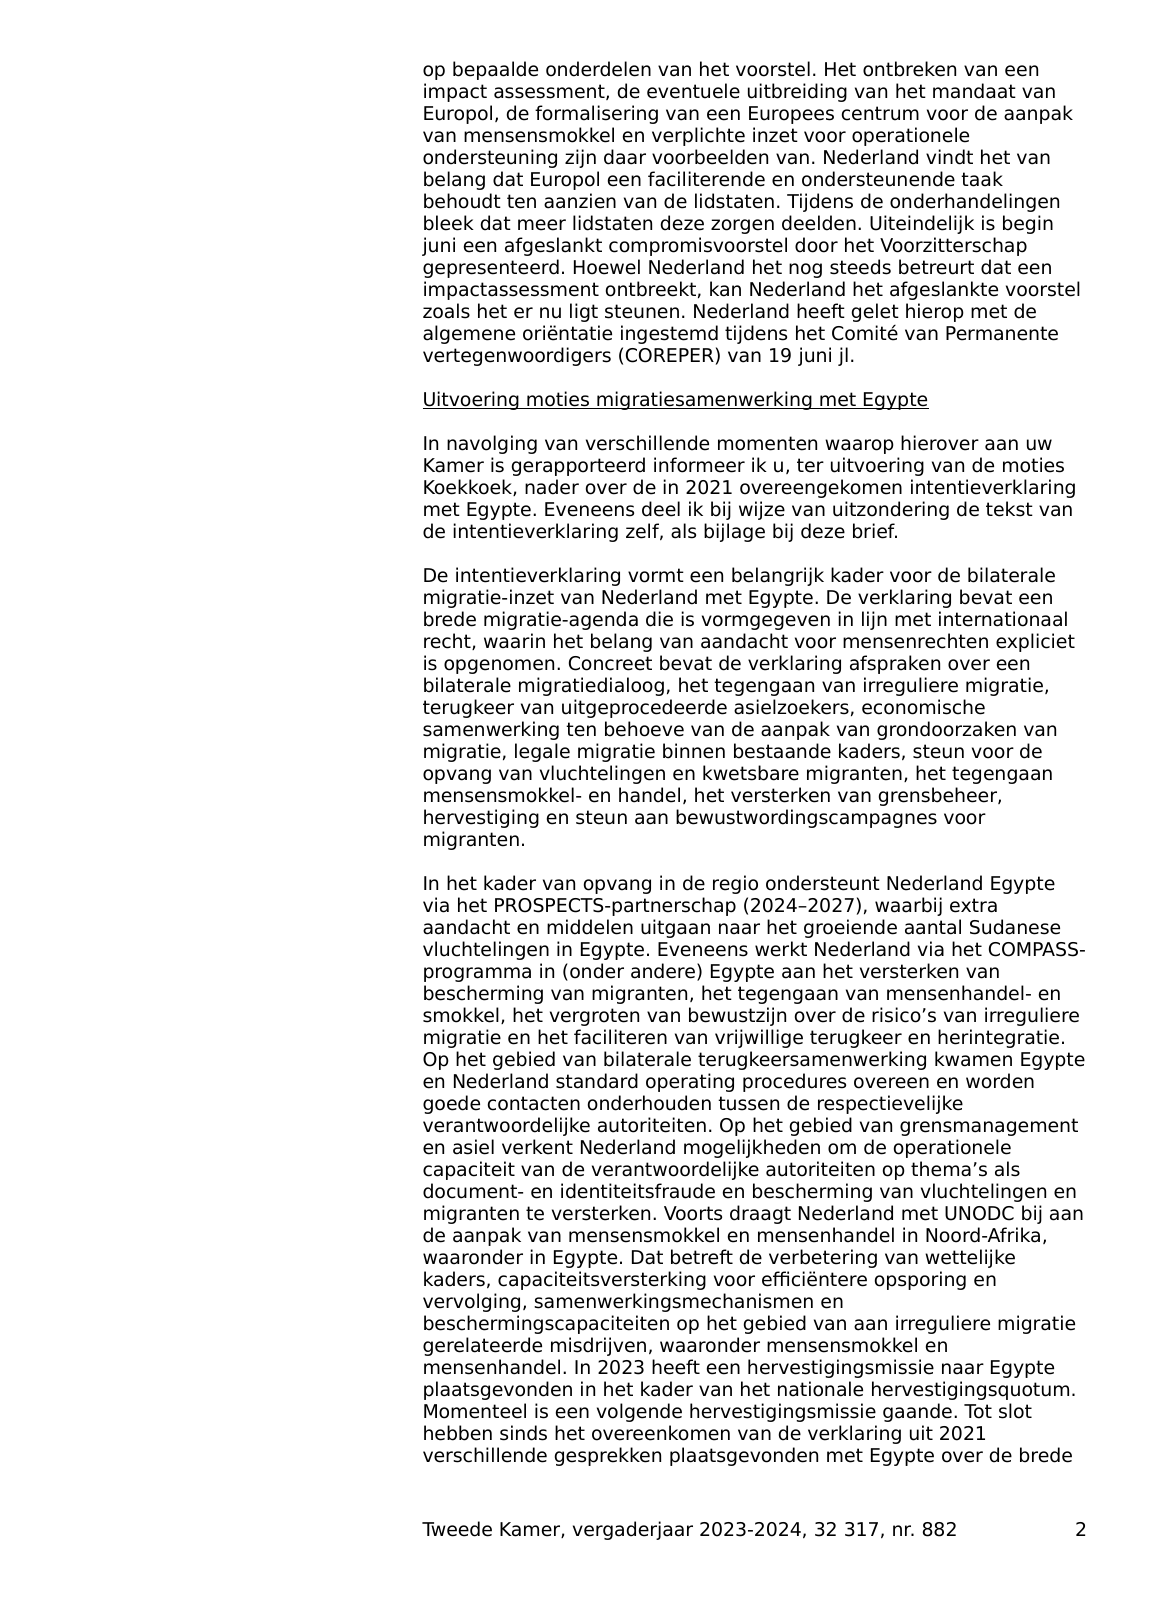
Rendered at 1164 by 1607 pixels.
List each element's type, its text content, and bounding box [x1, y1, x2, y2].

text In navolging van verschillende momenten waarop hierover aan uw Kamer is gerapporteerd informeer ik u, ter uitvoering van de moties Koekkoek, nader over de in 2021 overeengekomen intentieverklaring met Egypte. Eveneens deel ik bij wijze van uitzondering de tekst van de intentieverklaring zelf, als bijlage bij deze brief. [422, 433, 1087, 543]
text De intentieverklaring vormt een belangrijk kader voor de bilaterale migratie-inzet van Nederland met Egypte. De verklaring bevat een brede migratie-agenda die is vormgegeven in lijn met internationaal recht, waarin het belang van aandacht voor mensenrechten expliciet is opgenomen. Concreet bevat de verklaring afspraken over een bilaterale migratiedialoog, het tegengaan van irreguliere migratie, terugkeer van uitgeprocedeerde asielzoekers, economische samenwerking ten behoeve van de aanpak van grondoorzaken van migratie, legale migratie binnen bestaande kaders, steun voor de opvang van vluchtelingen en kwetsbare migranten, het tegengaan mensensmokkel- en handel, het versterken van grensbeheer, hervestiging en steun aan bewustwordingscampagnes voor migranten. [422, 565, 1087, 851]
text op bepaalde onderdelen van het voorstel. Het ontbreken van een impact assessment, de eventuele uitbreiding van het mandaat van Europol, de formalisering van een Europees centrum voor de aanpak van mensensmokkel en verplichte inzet voor operationele ondersteuning zijn daar voorbeelden van. Nederland vindt het van belang dat Europol een faciliterende en ondersteunende taak behoudt ten aanzien van de lidstaten. Tijdens de onderhandelingen bleek dat meer lidstaten deze zorgen deelden. Uiteindelijk is begin juni een afgeslankt compromisvoorstel door het Voorzitterschap gepresenteerd. Hoewel Nederland het nog steeds betreurt dat een impactassessment ontbreekt, kan Nederland het afgeslankte voorstel zoals het er nu ligt steunen. Nederland heeft gelet hierop met de algemene oriëntatie ingestemd tijdens het Comité van Permanente vertegenwoordigers (COREPER) van 19 juni jl. [422, 59, 1087, 367]
subtitle Uitvoering moties migratiesamenwerking met Egypte [422, 389, 1087, 411]
text In het kader van opvang in de regio ondersteunt Nederland Egypte via het PROSPECTS-partnerschap (2024–2027), waarbij extra aandacht en middelen uitgaan naar het groeiende aantal Sudanese vluchtelingen in Egypte. Eveneens werkt Nederland via het COMPASS-programma in (onder andere) Egypte aan het versterken van bescherming van migranten, het tegengaan van mensenhandel- en smokkel, het vergroten van bewustzijn over de risico’s van irreguliere migratie en het faciliteren van vrijwillige terugkeer en herintegratie. Op het gebied van bilaterale terugkeersamenwerking kwamen Egypte en Nederland standard operating procedures overeen en worden goede contacten onderhouden tussen de respectievelijke verantwoordelijke autoriteiten. Op het gebied van grensmanagement en asiel verkent Nederland mogelijkheden om de operationele capaciteit van de verantwoordelijke autoriteiten op thema’s als document- en identiteitsfraude en bescherming van vluchtelingen en migranten te versterken. Voorts draagt Nederland met UNODC bij aan de aanpak van mensensmokkel en mensenhandel in Noord-Afrika, waaronder in Egypte. Dat betreft de verbetering van wettelijke kaders, capaciteitsversterking voor efficiëntere opsporing en vervolging, samenwerkingsmechanismen en beschermingscapaciteiten op het gebied van aan irreguliere migratie gerelateerde misdrijven, waaronder mensensmokkel en mensenhandel. In 2023 heeft een hervestigingsmissie naar Egypte plaatsgevonden in het kader van het nationale hervestigingsquotum. Momenteel is een volgende hervestigingsmissie gaande. Tot slot hebben sinds het overeenkomen van de verklaring uit 2021 verschillende gesprekken plaatsgevonden met Egypte over de brede [422, 873, 1087, 1467]
